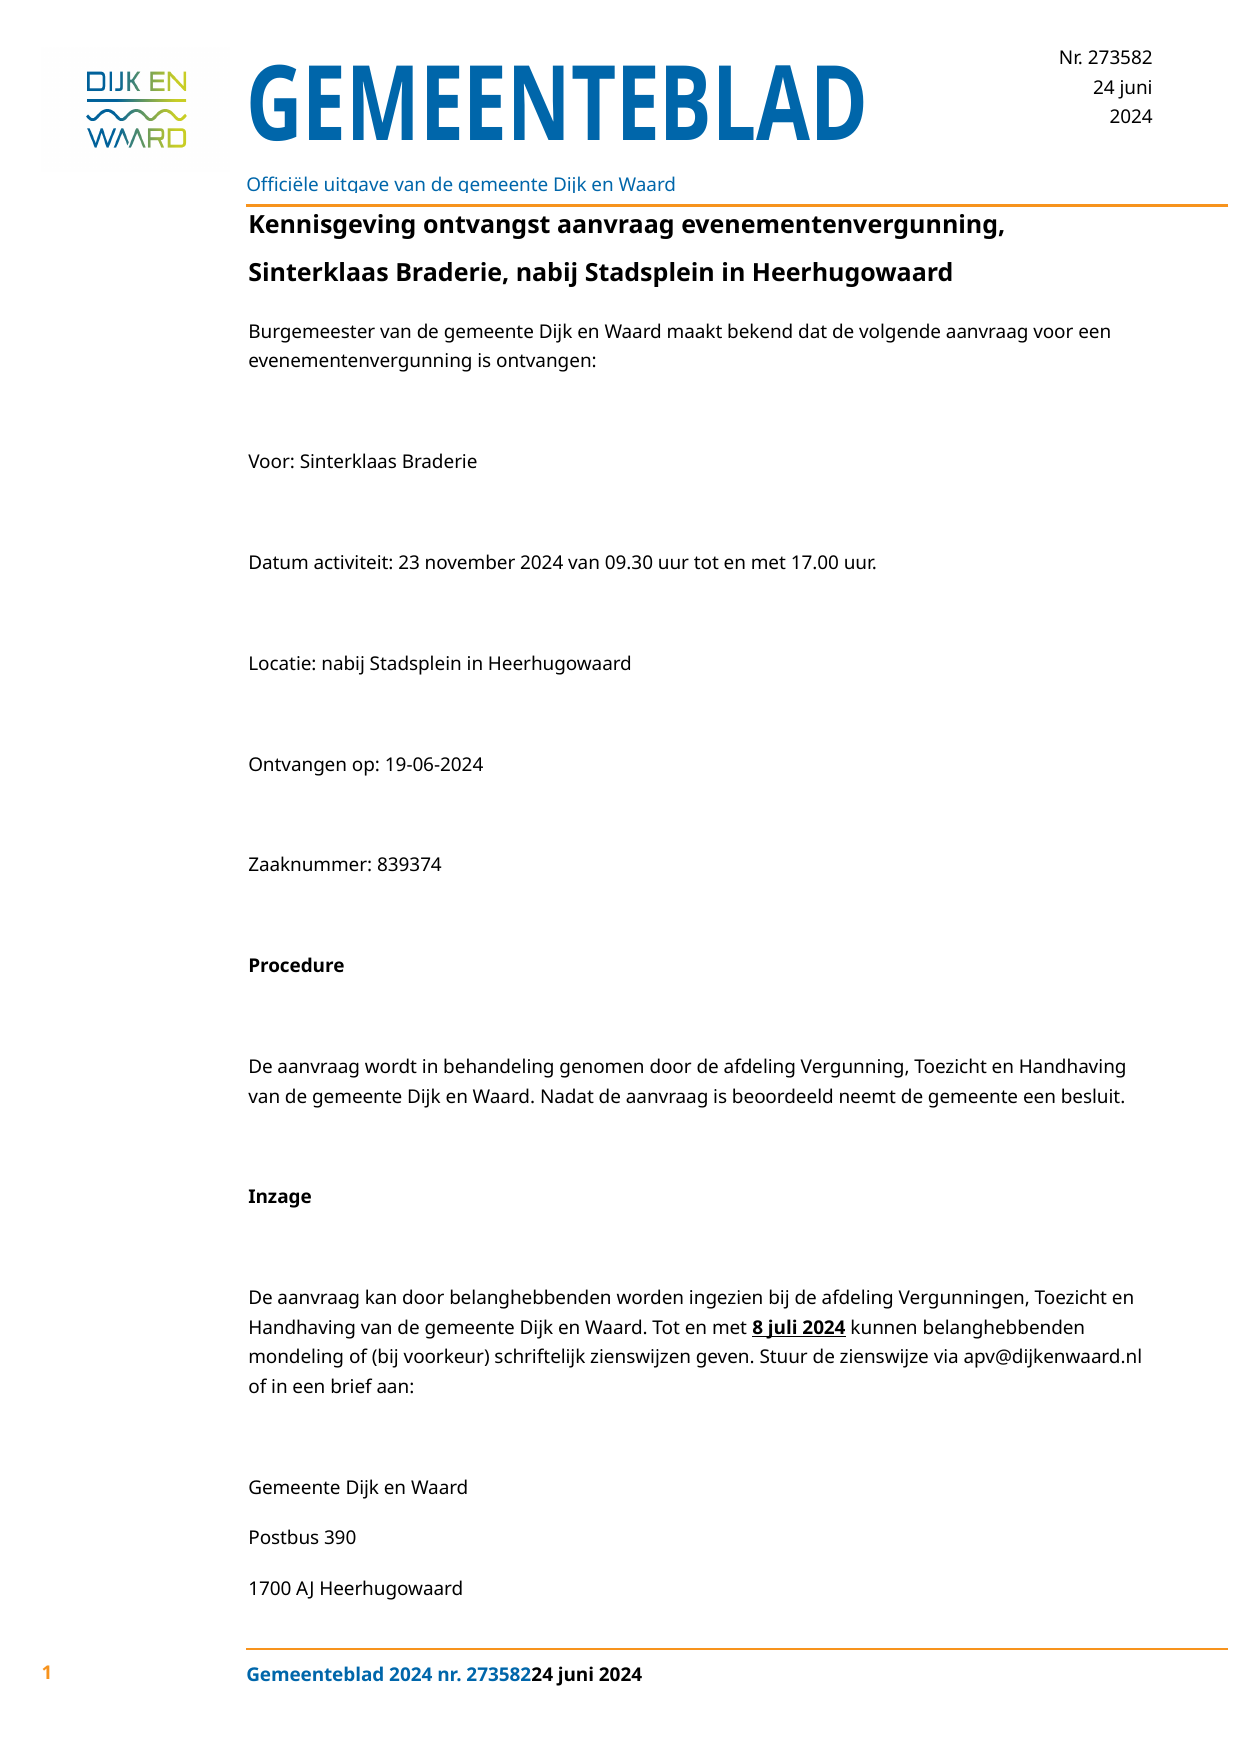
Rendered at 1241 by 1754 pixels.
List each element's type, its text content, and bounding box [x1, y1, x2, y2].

text Zaaknummer: 839374 [248, 852, 1152, 877]
text Kennisgeving ontvangst aanvraag evenementenvergunning, Sinterklaas Braderie, nabij Stadsplein in Heerhugowaard [248, 207, 1152, 288]
text Ontvangen op: 19-06-2024 [248, 751, 1152, 777]
text Datum activiteit: 23 november 2024 van 09.30 uur tot en met 17.00 uur. [248, 549, 1152, 575]
text Procedure [248, 952, 1152, 978]
picture [41, 47, 231, 172]
text Inzage [248, 1184, 1152, 1209]
text De aanvraag kan door belanghebbenden worden ingezien bij de afdeling Vergunningen, Toezicht en Handhaving van de gemeente Dijk en Waard. Tot en met 8 juli 2024 kunnen belanghebbenden mondeling of (bij voorkeur) schriftelijk zienswijzen geven. Stuur de zienswijze via apv@dijkenwaard.nl of in een brief aan: [248, 1284, 1152, 1399]
text Postbus 390 [248, 1524, 1152, 1550]
text Burgemeester van de gemeente Dijk en Waard maakt bekend dat de volgende aanvraag voor een evenementenvergunning is ontvangen: [248, 318, 1152, 373]
text 1700 AJ Heerhugowaard [248, 1575, 1152, 1601]
text Voor: Sinterklaas Braderie [248, 448, 1152, 474]
text De aanvraag wordt in behandeling genomen door de afdeling Vergunning, Toezicht en Handhaving van de gemeente Dijk en Waard. Nadat de aanvraag is beoordeeld neemt de gemeente een besluit. [248, 1053, 1152, 1109]
text Gemeente Dijk en Waard [248, 1474, 1152, 1500]
text Locatie: nabij Stadsplein in Heerhugowaard [248, 650, 1152, 676]
